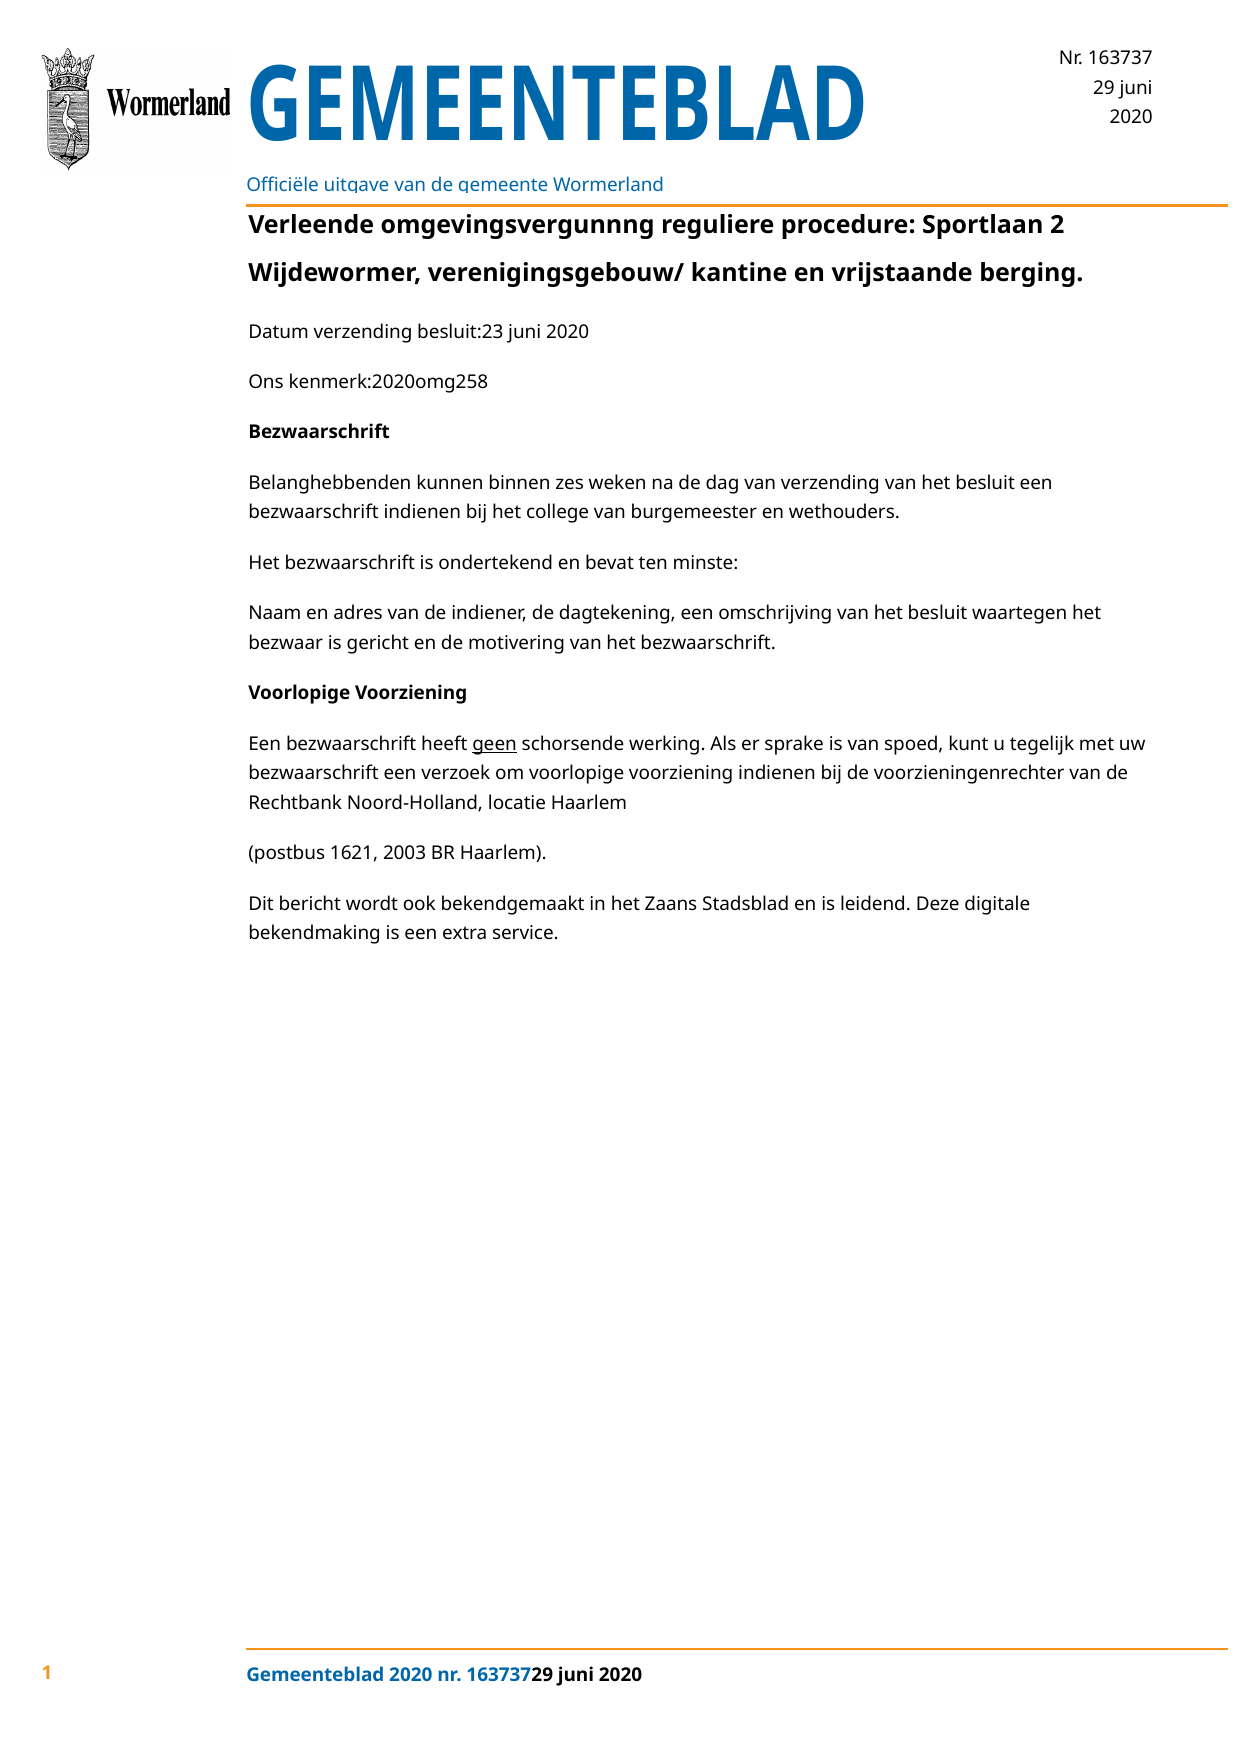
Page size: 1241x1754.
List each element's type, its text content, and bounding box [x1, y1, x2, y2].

text Het bezwaarschrift is ondertekend en bevat ten minste: [248, 549, 1152, 575]
text Voorlopige Voorziening [248, 679, 1152, 705]
text Belanghebbenden kunnen binnen zes weken na de dag van verzending van het besluit een bezwaarschrift indienen bij het college van burgemeester en wethouders. [248, 469, 1152, 524]
text Naam en adres van de indiener, de dagtekening, een omschrijving van het besluit waartegen het bezwaar is gericht en de motivering van het bezwaarschrift. [248, 599, 1152, 655]
picture [41, 47, 231, 172]
text Datum verzending besluit:23 juni 2020 [248, 318, 1152, 344]
text (postbus 1621, 2003 BR Haarlem). [248, 839, 1152, 865]
text Dit bericht wordt ook bekendgemaakt in het Zaans Stadsblad en is leidend. Deze digitale bekendmaking is een extra service. [248, 890, 1152, 945]
text Een bezwaarschrift heeft geen schorsende werking. Als er sprake is van spoed, kunt u tegelijk met uw bezwaarschrift een verzoek om voorlopige voorziening indienen bij de voorzieningenrechter van de Rechtbank Noord-Holland, locatie Haarlem [248, 730, 1152, 815]
text Ons kenmerk:2020omg258 [248, 368, 1152, 394]
text Verleende omgevingsvergunnng reguliere procedure: Sportlaan 2 Wijdewormer, verenigingsgebouw/ kantine en vrijstaande berging. [248, 207, 1152, 288]
text Bezwaarschrift [248, 419, 1152, 444]
